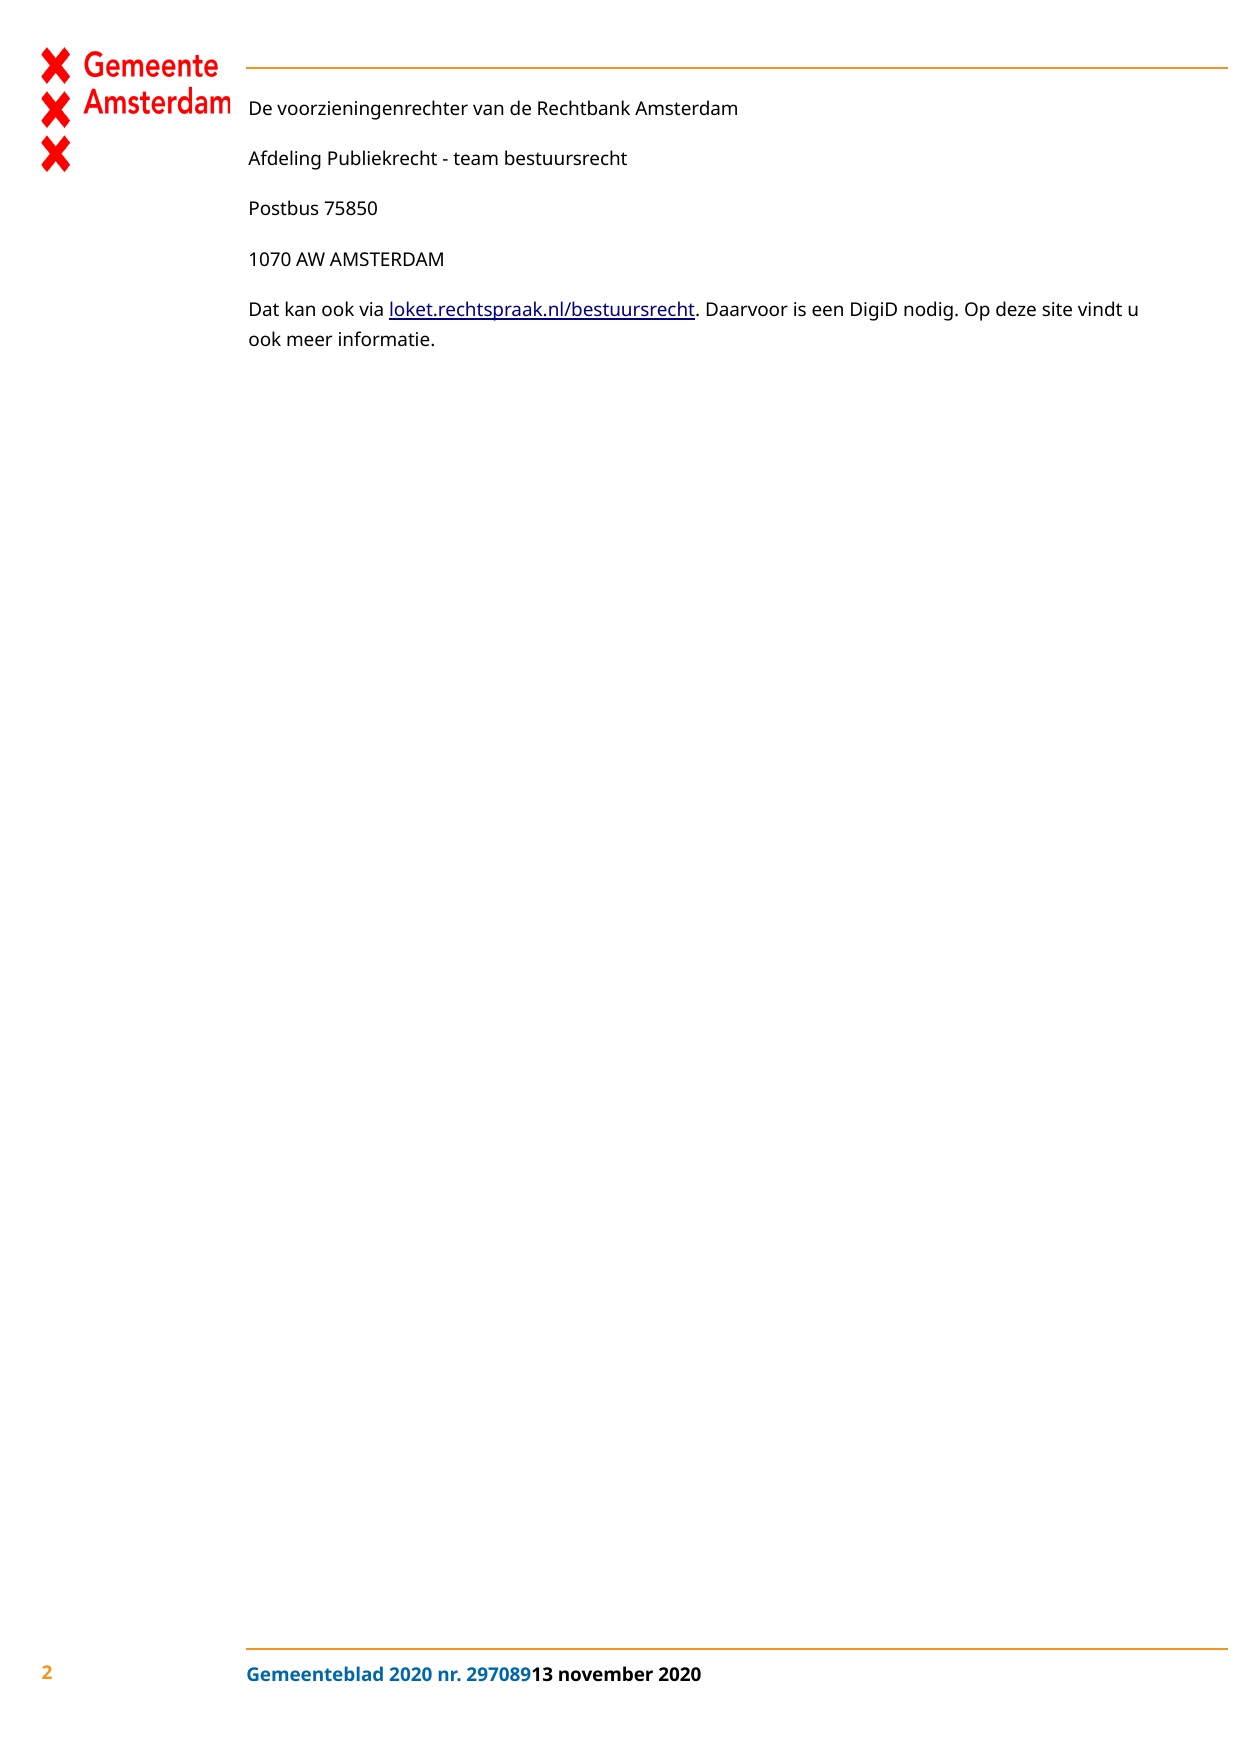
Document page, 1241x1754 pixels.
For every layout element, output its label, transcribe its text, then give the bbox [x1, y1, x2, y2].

picture [41, 47, 231, 172]
text Postbus 75850 [248, 196, 1152, 221]
text Dat kan ook via loket.rechtspraak.nl/bestuursrecht. Daarvoor is een DigiD nodig. Op deze site vindt u ook meer informatie. [248, 296, 1152, 352]
text 1070 AW AMSTERDAM [248, 246, 1152, 272]
text Afdeling Publiekrecht - team bestuursrecht [248, 145, 1152, 171]
text De voorzieningenrechter van de Rechtbank Amsterdam [248, 95, 1152, 121]
